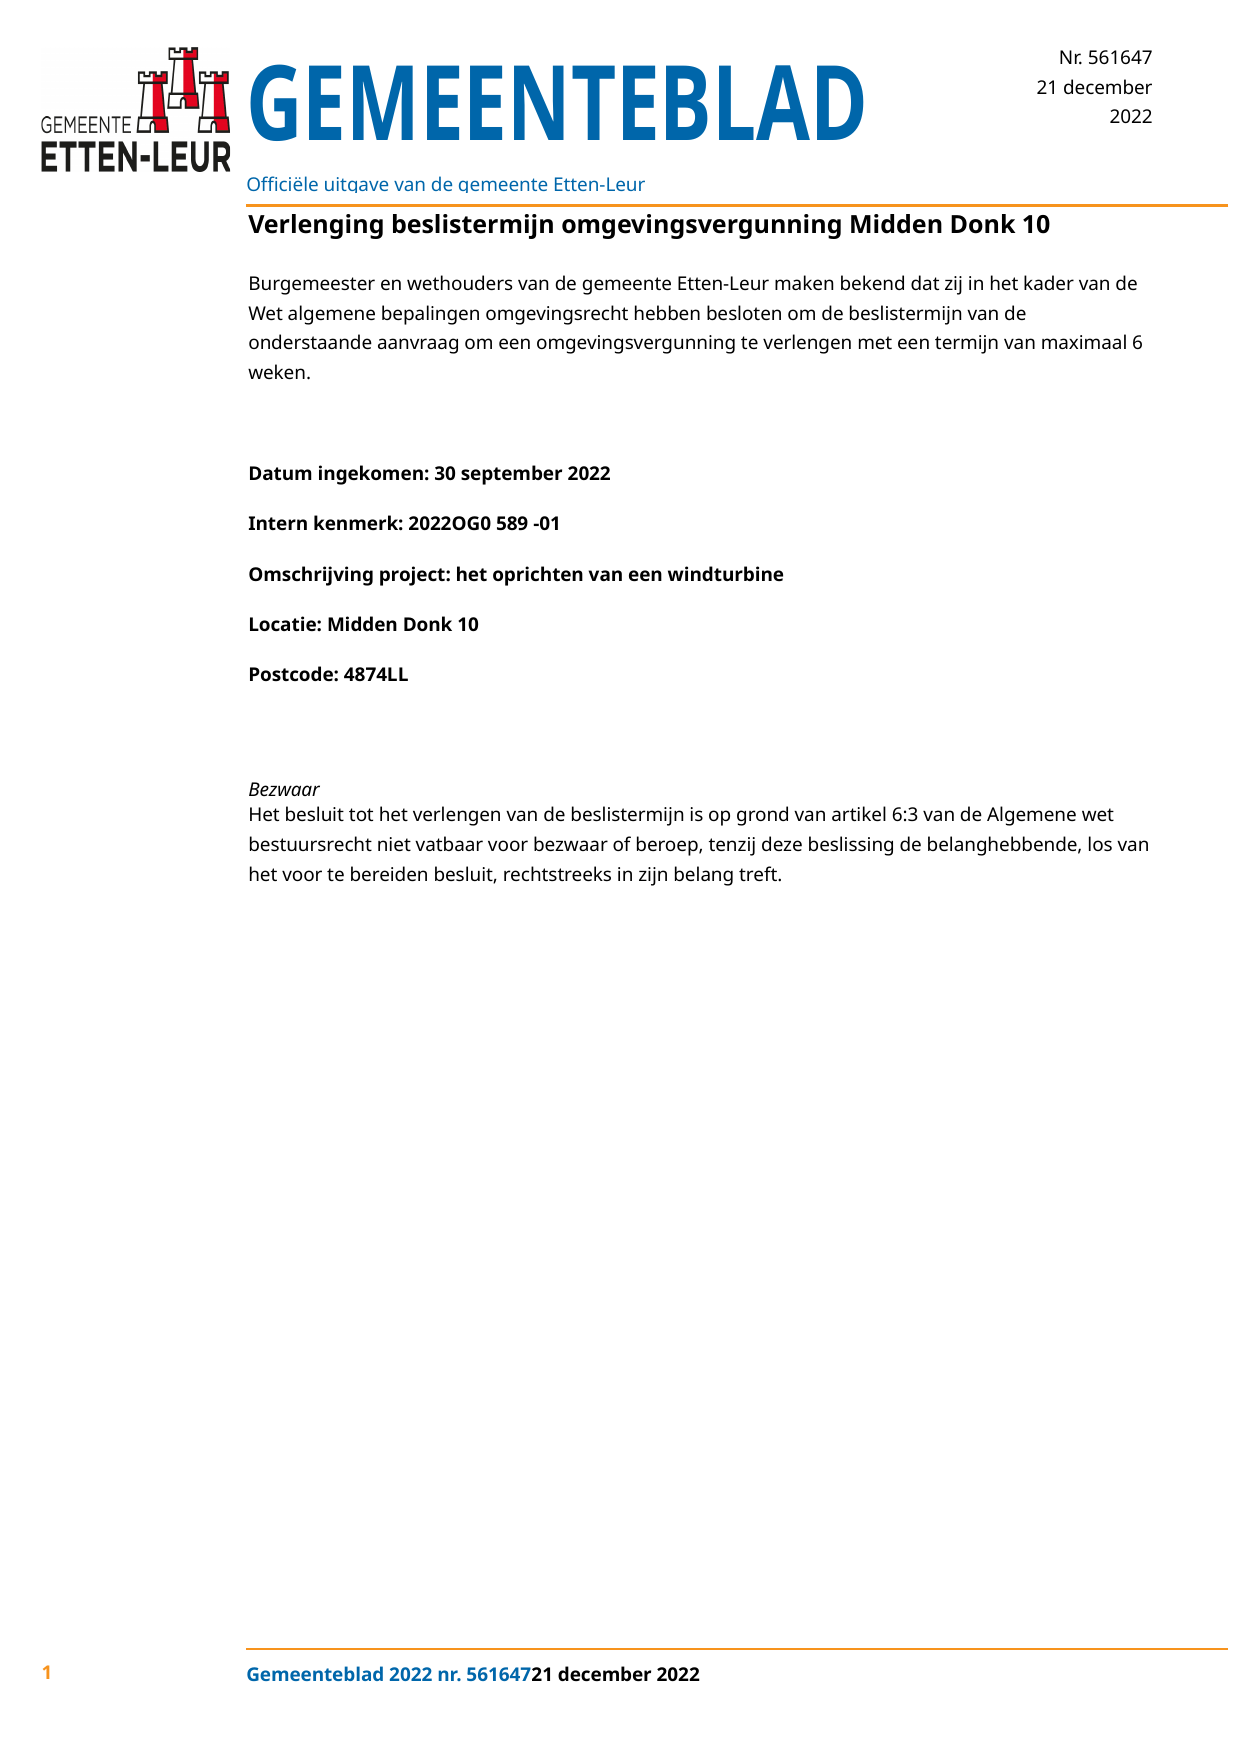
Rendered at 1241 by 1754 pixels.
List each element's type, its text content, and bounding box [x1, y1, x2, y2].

picture [41, 47, 231, 172]
text Intern kenmerk: 2022OG0 589 -01 [248, 510, 1152, 536]
text Omschrijving project: het oprichten van een windturbine [248, 561, 1152, 586]
text Verlenging beslistermijn omgevingsvergunning Midden Donk 10 [248, 207, 1152, 241]
text Datum ingekomen: 30 september 2022 [248, 460, 1152, 486]
text Burgemeester en wethouders van de gemeente Etten-Leur maken bekend dat zij in het kader van de Wet algemene bepalingen omgevingsrecht hebben besloten om de beslistermijn van de onderstaande aanvraag om een omgevingsvergunning te verlengen met een termijn van maximaal 6 weken. [248, 270, 1152, 385]
text Postcode: 4874LL [248, 662, 1152, 687]
text Bezwaar [248, 776, 1152, 802]
text Locatie: Midden Donk 10 [248, 611, 1152, 637]
text Het besluit tot het verlengen van de beslistermijn is op grond van artikel 6:3 van de Algemene wet bestuursrecht niet vatbaar voor bezwaar of beroep, tenzij deze beslissing de belanghebbende, los van het voor te bereiden besluit, rechtstreeks in zijn belang treft. [248, 802, 1152, 887]
